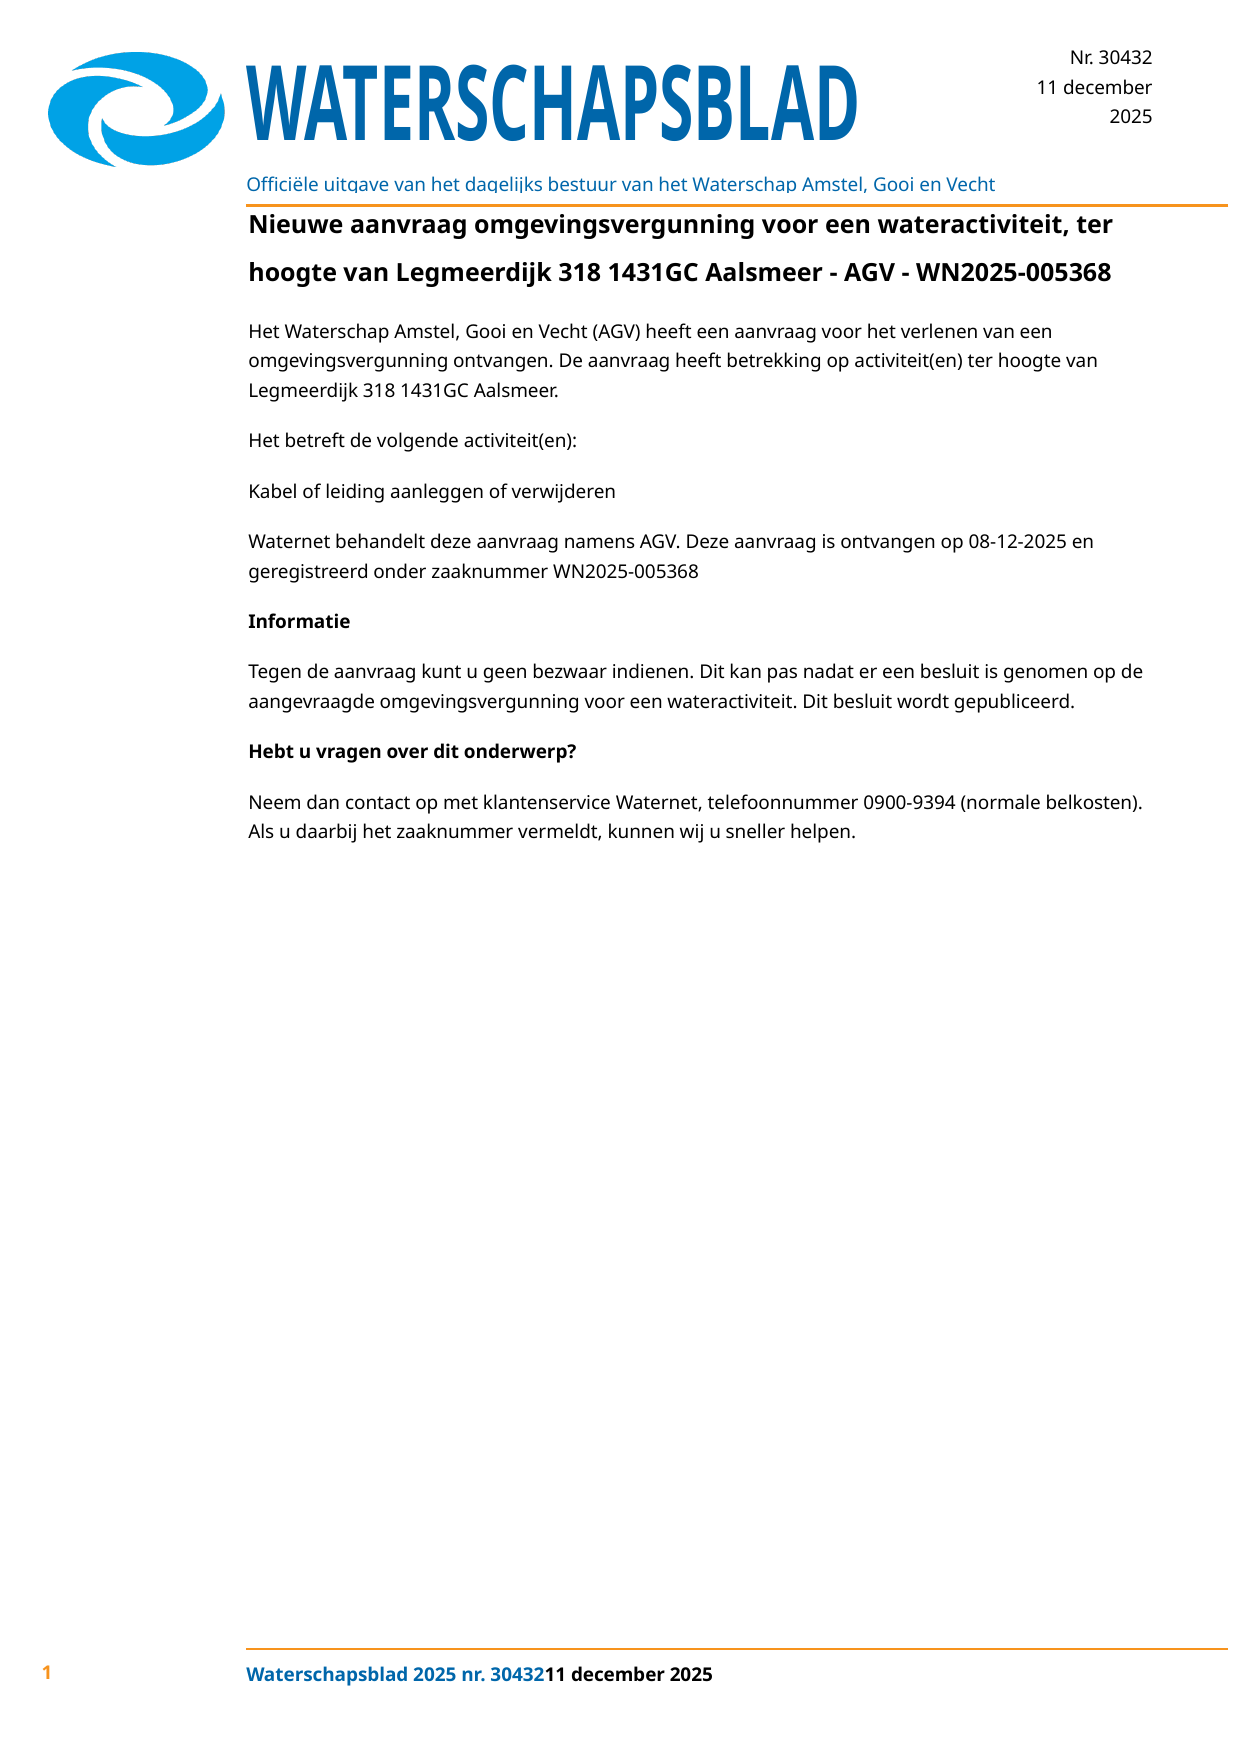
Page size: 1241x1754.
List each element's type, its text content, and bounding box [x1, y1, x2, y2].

text Het betreft de volgende activiteit(en): [248, 427, 1152, 453]
text Hebt u vragen over dit onderwerp? [248, 739, 1152, 764]
text Kabel of leiding aanleggen of verwijderen [248, 478, 1152, 504]
text Nieuwe aanvraag omgevingsvergunning voor een wateractiviteit, ter hoogte van Legmeerdijk 318 1431GC Aalsmeer - AGV - WN2025-005368 [248, 207, 1152, 288]
text Waternet behandelt deze aanvraag namens AGV. Deze aanvraag is ontvangen op 08-12-2025 en geregistreerd onder zaaknummer WN2025-005368 [248, 528, 1152, 584]
picture [41, 47, 231, 172]
text Neem dan contact op met klantenservice Waternet, telefoonnummer 0900-9394 (normale belkosten). Als u daarbij het zaaknummer vermeldt, kunnen wij u sneller helpen. [248, 789, 1152, 844]
text Tegen de aanvraag kunt u geen bezwaar indienen. Dit kan pas nadat er een besluit is genomen op de aangevraagde omgevingsvergunning voor een wateractiviteit. Dit besluit wordt gepubliceerd. [248, 659, 1152, 714]
text Het Waterschap Amstel, Gooi en Vecht (AGV) heeft een aanvraag voor het verlenen van een omgevingsvergunning ontvangen. De aanvraag heeft betrekking op activiteit(en) ter hoogte van Legmeerdijk 318 1431GC Aalsmeer. [248, 318, 1152, 403]
text Informatie [248, 608, 1152, 634]
